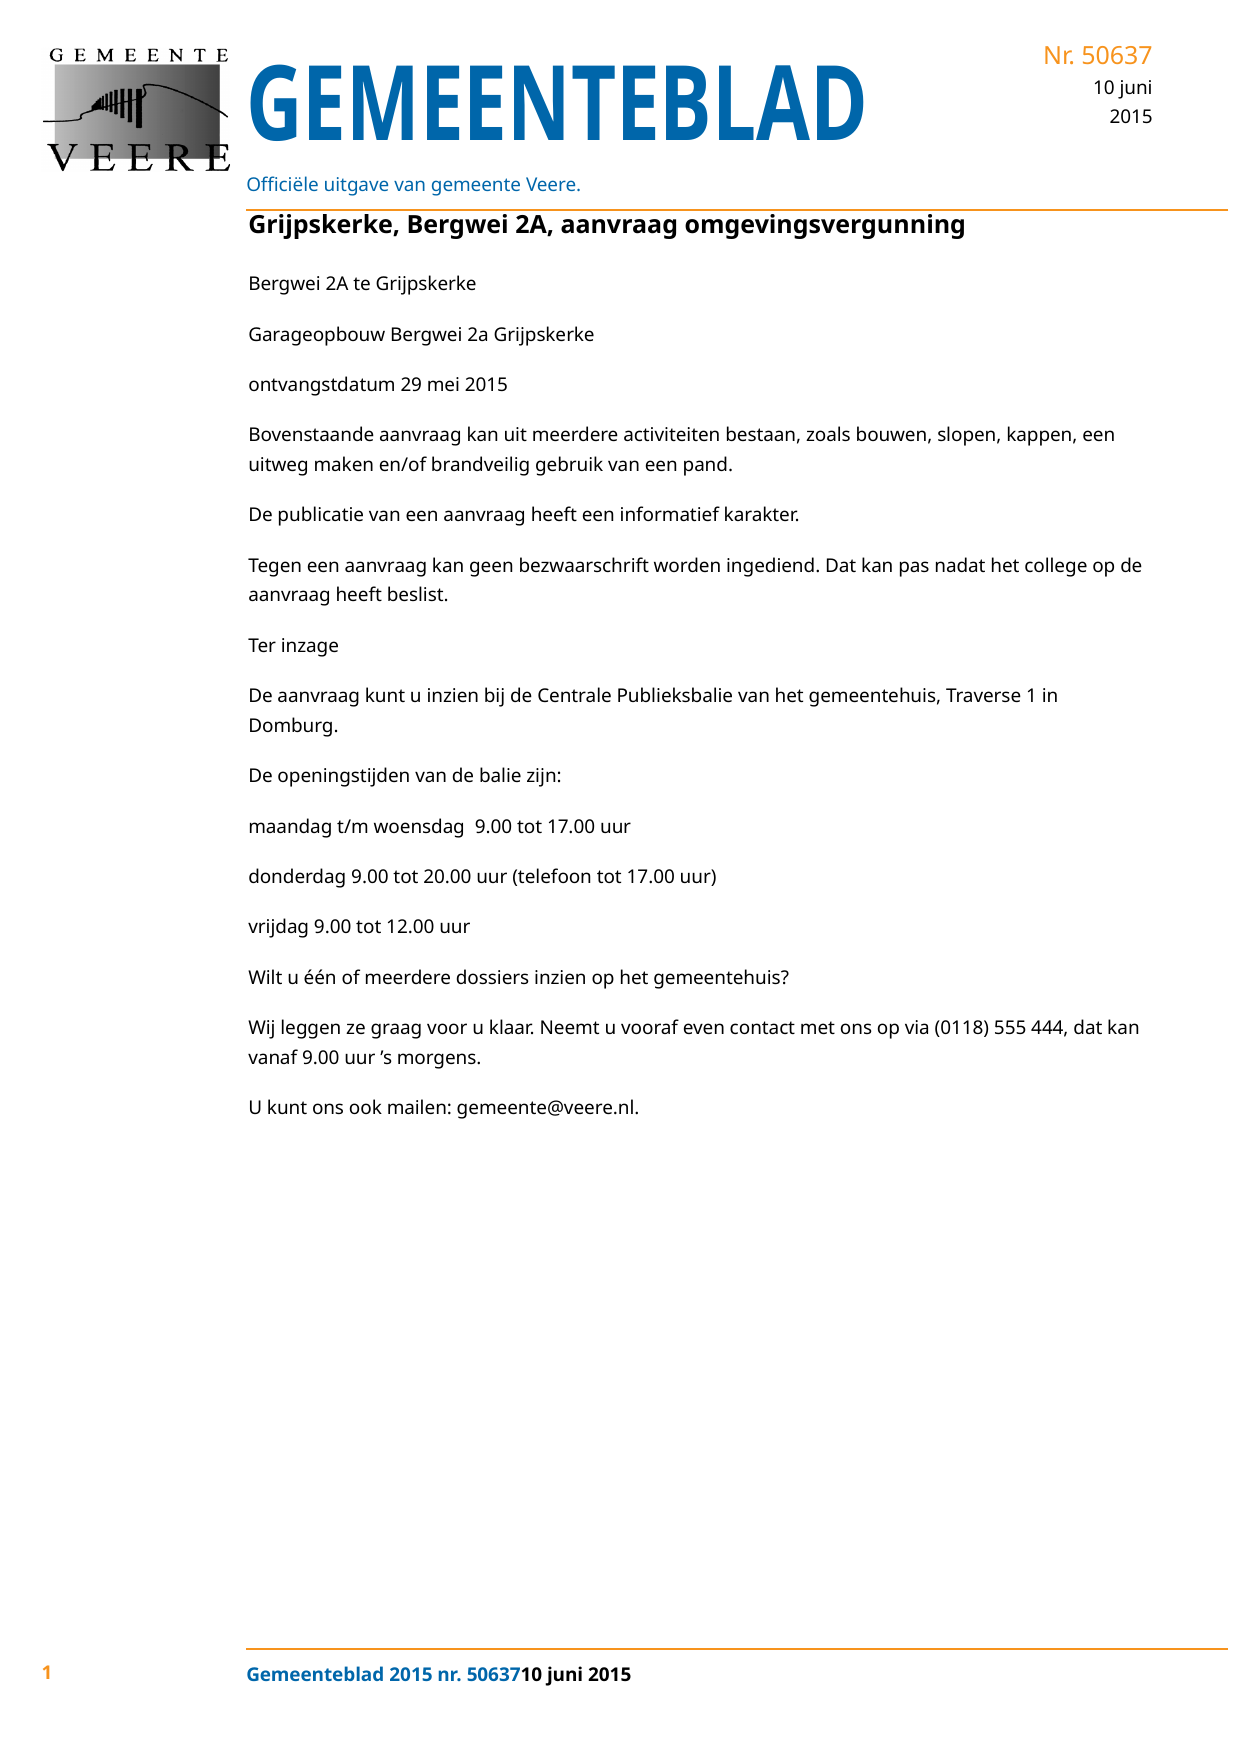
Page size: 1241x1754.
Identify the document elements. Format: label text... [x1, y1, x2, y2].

text Bergwei 2A te Grijpskerke [248, 270, 1152, 296]
text donderdag 9.00 tot 20.00 uur (telefoon tot 17.00 uur) [248, 863, 1152, 889]
text Wij leggen ze graag voor u klaar. Neemt u vooraf even contact met ons op via (0118) 555 444, dat kan vanaf 9.00 uur ’s morgens. [248, 1014, 1152, 1070]
text Bovenstaande aanvraag kan uit meerdere activiteiten bestaan, zoals bouwen, slopen, kappen, een uitweg maken en/of brandveilig gebruik van een pand. [248, 422, 1152, 477]
text U kunt ons ook mailen: gemeente@veere.nl. [248, 1094, 1152, 1120]
text Garageopbouw Bergwei 2a Grijpskerke [248, 321, 1152, 346]
text De aanvraag kunt u inzien bij de Centrale Publieksbalie van het gemeentehuis, Traverse 1 in Domburg. [248, 682, 1152, 738]
text De publicatie van een aanvraag heeft een informatief karakter. [248, 502, 1152, 527]
text Grijpskerke, Bergwei 2A, aanvraag omgevingsvergunning [248, 211, 1152, 241]
text Tegen een aanvraag kan geen bezwaarschrift worden ingediend. Dat kan pas nadat het college op de aanvraag heeft beslist. [248, 552, 1152, 607]
text De openingstijden van de balie zijn: [248, 762, 1152, 788]
text Wilt u één of meerdere dossiers inzien op het gemeentehuis? [248, 964, 1152, 990]
picture [41, 47, 231, 172]
text maandag t/m woensdag 9.00 tot 17.00 uur [248, 813, 1152, 838]
text ontvangstdatum 29 mei 2015 [248, 371, 1152, 397]
text vrijdag 9.00 tot 12.00 uur [248, 914, 1152, 939]
text Ter inzage [248, 632, 1152, 658]
